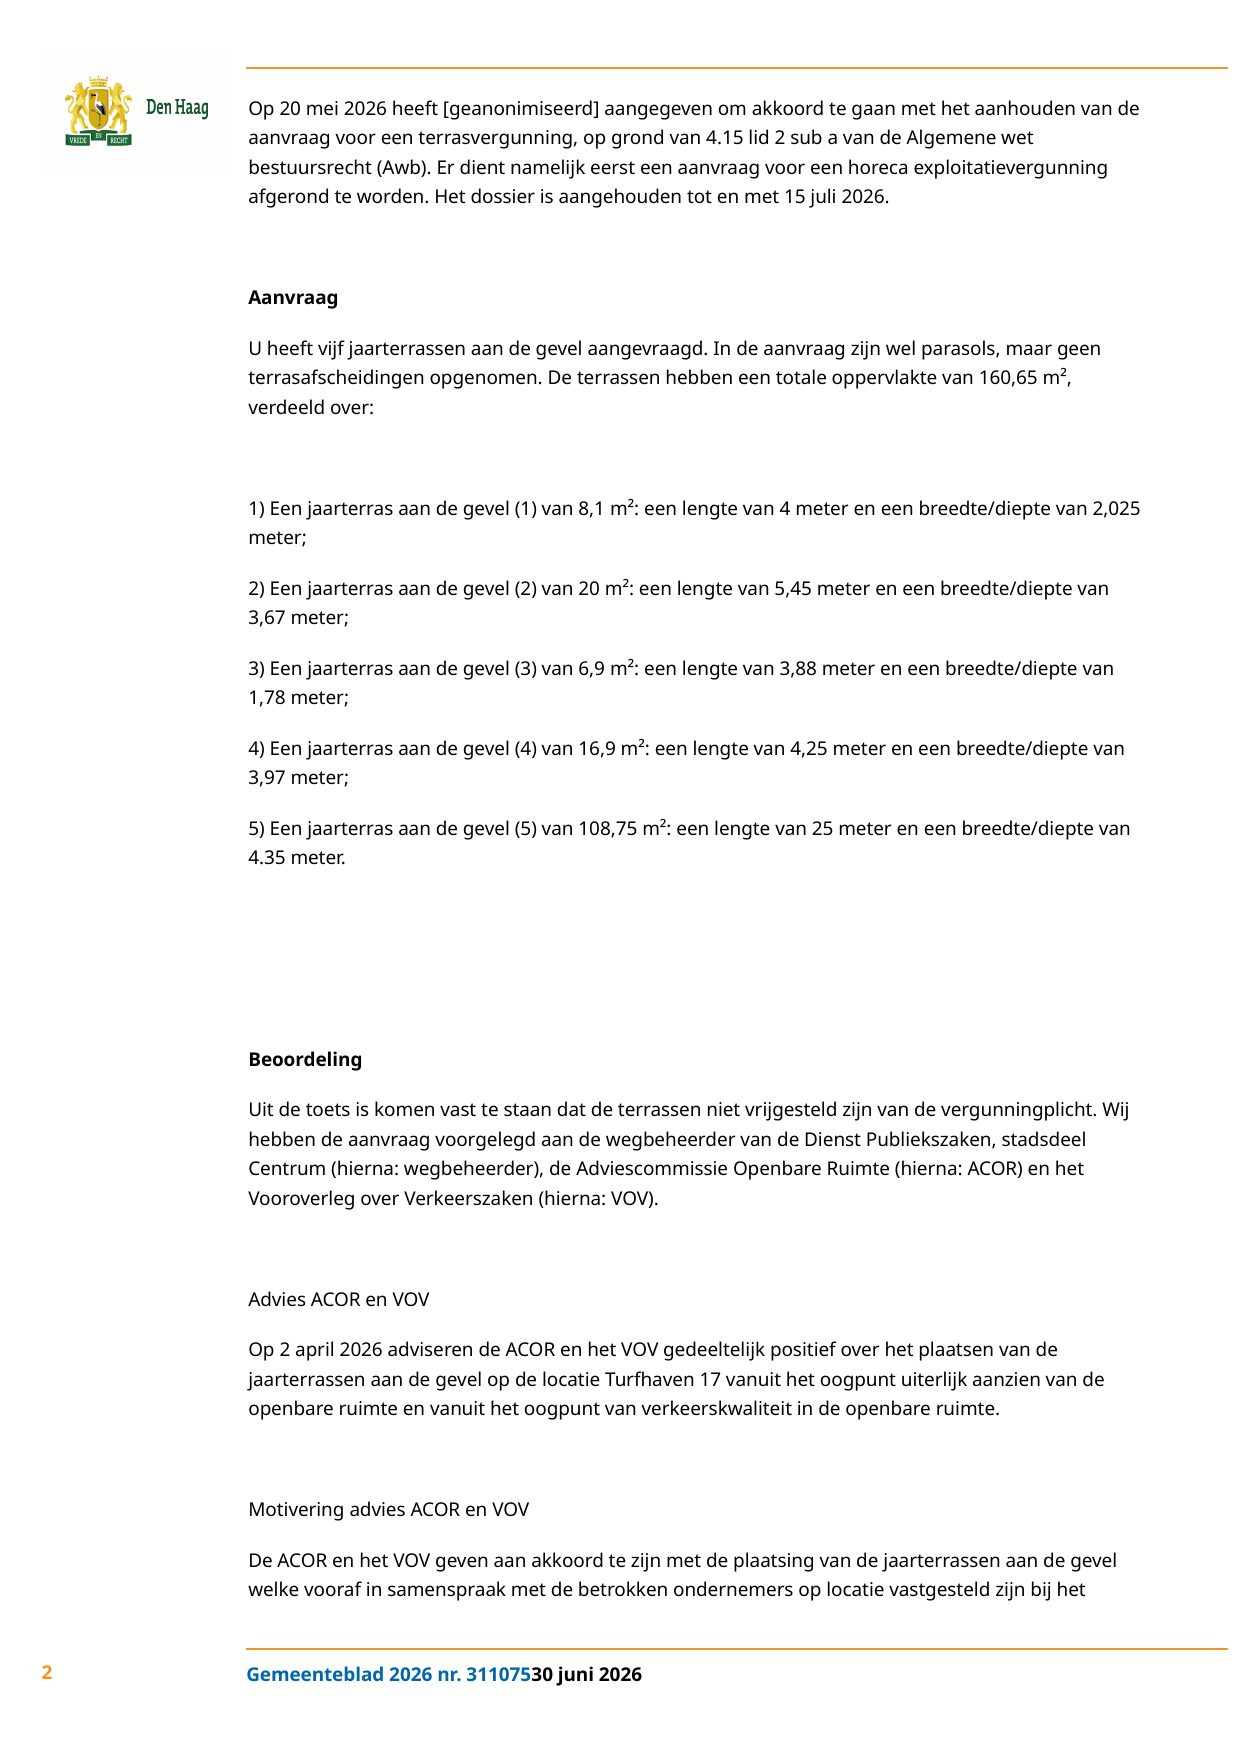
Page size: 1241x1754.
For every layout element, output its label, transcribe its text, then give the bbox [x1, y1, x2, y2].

text Op 2 april 2026 adviseren de ACOR en het VOV gedeeltelijk positief over het plaatsen van de jaarterrassen aan de gevel op de locatie Turfhaven 17 vanuit het oogpunt uiterlijk aanzien van de openbare ruimte en vanuit het oogpunt van verkeerskwaliteit in de openbare ruimte. [248, 1336, 1152, 1421]
text Motivering advies ACOR en VOV [248, 1496, 1152, 1522]
text Aanvraag [248, 284, 1152, 310]
text Beoordeling [248, 1046, 1152, 1072]
text 5) Een jaarterras aan de gevel (5) van 108,75 m²: een lengte van 25 meter en een breedte/diepte van 4.35 meter. [248, 815, 1152, 870]
text Uit de toets is komen vast te staan dat de terrassen niet vrijgesteld zijn van de vergunningplicht. Wij hebben de aanvraag voorgelegd aan de wegbeheerder van de Dienst Publiekszaken, stadsdeel Centrum (hierna: wegbeheerder), de Adviescommissie Openbare Ruimte (hierna: ACOR) en het Vooroverleg over Verkeerszaken (hierna: VOV). [248, 1096, 1152, 1211]
text De ACOR en het VOV geven aan akkoord te zijn met de plaatsing van de jaarterrassen aan de gevel welke vooraf in samenspraak met de betrokken ondernemers op locatie vastgesteld zijn bij het [248, 1547, 1152, 1602]
text 1) Een jaarterras aan de gevel (1) van 8,1 m²: een lengte van 4 meter en een breedte/diepte van 2,025 meter; [248, 495, 1152, 550]
text Advies ACOR en VOV [248, 1286, 1152, 1312]
picture [41, 47, 231, 172]
text 4) Een jaarterras aan de gevel (4) van 16,9 m²: een lengte van 4,25 meter en een breedte/diepte van 3,97 meter; [248, 735, 1152, 790]
text Op 20 mei 2026 heeft [geanonimiseerd] aangegeven om akkoord te gaan met het aanhouden van de aanvraag voor een terrasvergunning, op grond van 4.15 lid 2 sub a van de Algemene wet bestuursrecht (Awb). Er dient namelijk eerst een aanvraag voor een horeca exploitatievergunning afgerond te worden. Het dossier is aangehouden tot en met 15 juli 2026. [248, 95, 1152, 209]
text U heeft vijf jaarterrassen aan de gevel aangevraagd. In de aanvraag zijn wel parasols, maar geen terrasafscheidingen opgenomen. De terrassen hebben een totale oppervlakte van 160,65 m², verdeeld over: [248, 335, 1152, 420]
text 3) Een jaarterras aan de gevel (3) van 6,9 m²: een lengte van 3,88 meter en een breedte/diepte van 1,78 meter; [248, 655, 1152, 710]
text 2) Een jaarterras aan de gevel (2) van 20 m²: een lengte van 5,45 meter en een breedte/diepte van 3,67 meter; [248, 575, 1152, 630]
